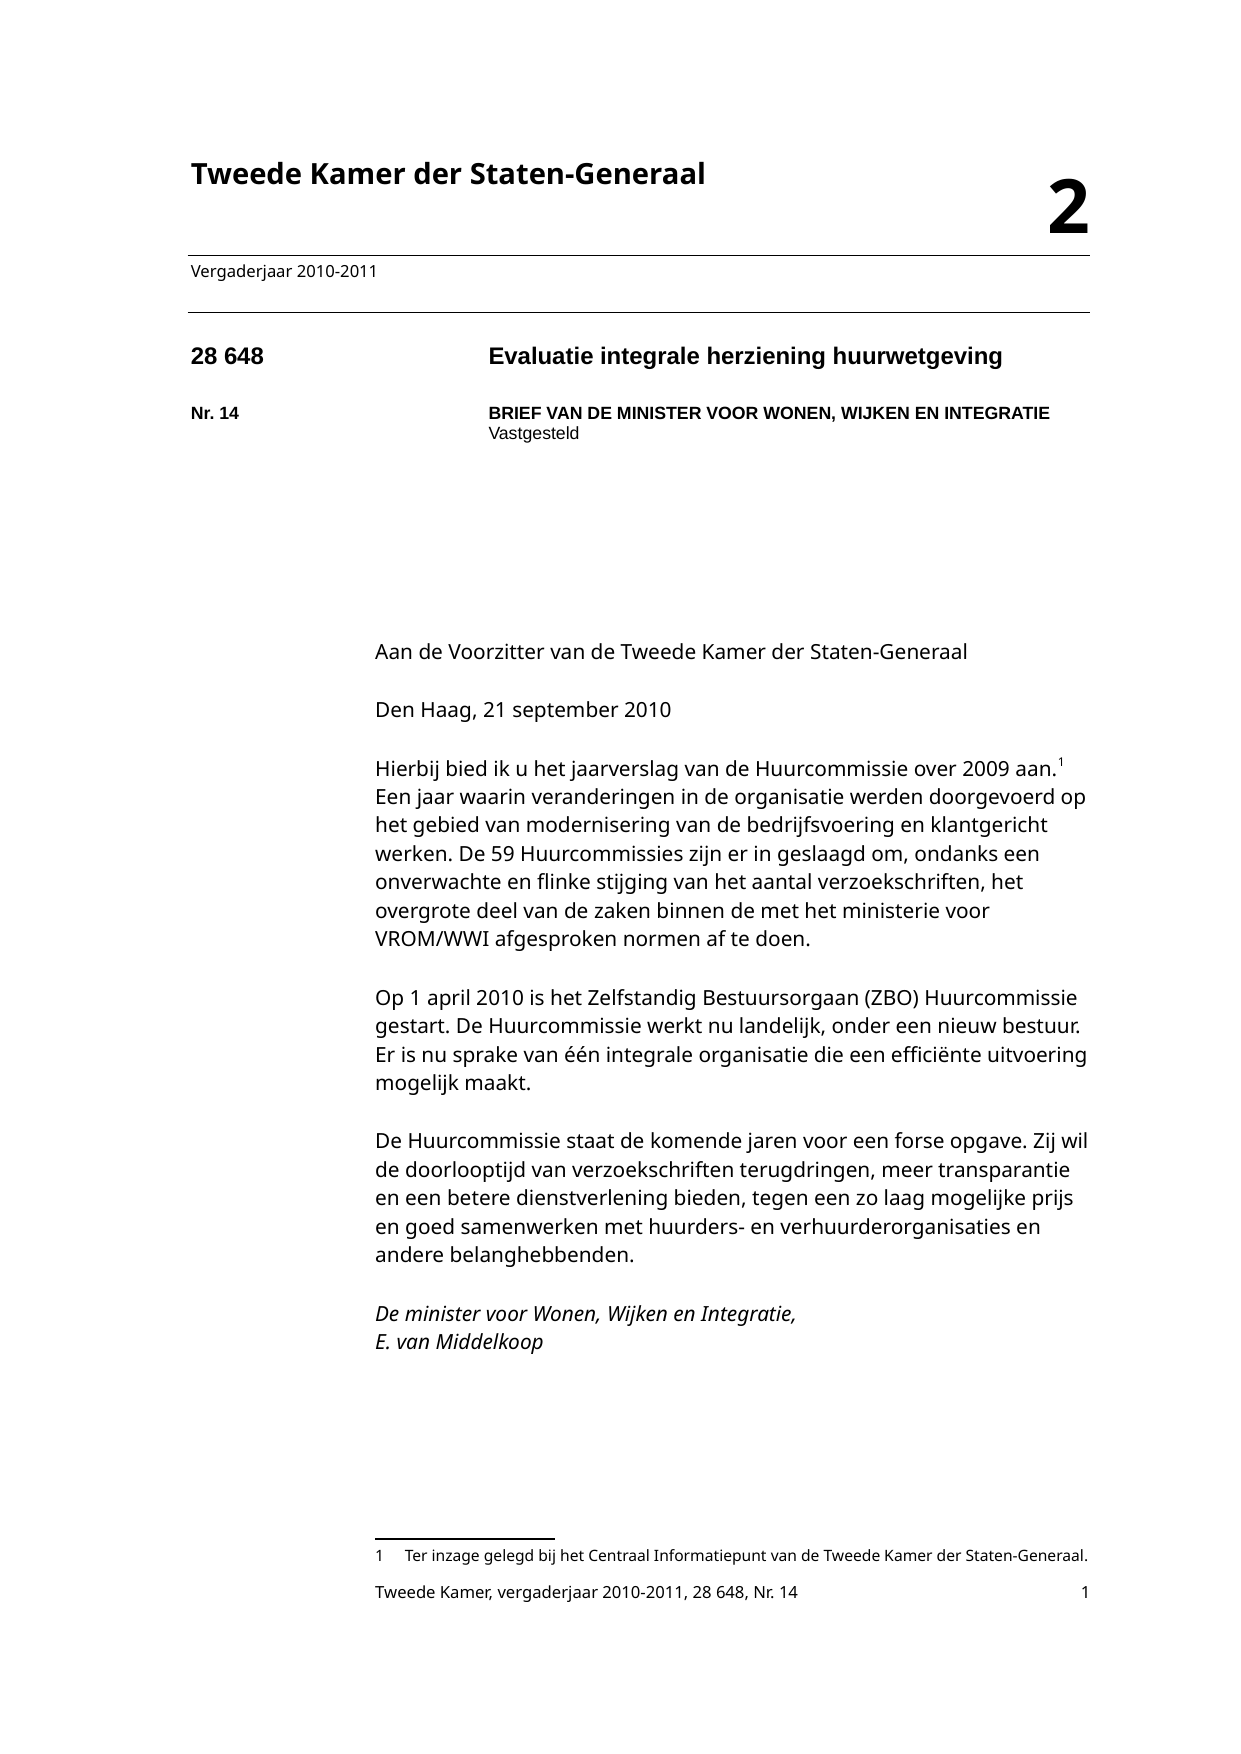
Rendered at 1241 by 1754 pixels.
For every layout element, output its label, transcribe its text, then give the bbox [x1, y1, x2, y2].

table_cell 28 648 [188, 339, 485, 399]
table_cell Evaluatie integrale herziening huurwetgeving [485, 339, 1090, 399]
text Aan de Voorzitter van de Tweede Kamer der Staten-Generaal [375, 637, 1090, 665]
text De minister voor Wonen, Wijken en Integratie, [375, 1299, 1090, 1327]
table_cell Nr. 14 [188, 399, 485, 518]
text Den Haag, 21 september 2010 [375, 695, 1090, 724]
text De Huurcommissie staat de komende jaren voor een forse opgave. Zij wil de doorlooptijd van verzoekschriften terugdringen, meer transparantie en een betere dienstverlening bieden, tegen een zo laag mogelijke prijs en goed samenwerken met huurders- en verhuurderorganisaties en andere belanghebbenden. [375, 1127, 1090, 1269]
text Op 1 april 2010 is het Zelfstandig Bestuursorgaan (ZBO) Huurcommissie gestart. De Huurcommissie werkt nu landelijk, onder een nieuw bestuur. Er is nu sprake van één integrale organisatie die een efficiënte uitvoering mogelijk maakt. [375, 983, 1090, 1097]
table_cell [485, 313, 1090, 339]
text E. van Middelkoop [375, 1327, 1090, 1356]
table_cell Vergaderjaar 2010-2011 [188, 256, 485, 312]
table_cell BRIEF VAN DE MINISTER VOOR WONEN, WIJKEN EN INTEGRATIE Vastgesteld [485, 399, 1090, 518]
text Hierbij bied ik u het jaarverslag van de Huurcommissie over 2009 aan. Een jaar waarin veranderingen in de organisatie werden doorgevoerd op het gebied van modernisering van de bedrijfsvoering en klantgericht werken. De 59 Huurcommissies zijn er in geslaagd om, ondanks een onverwachte en flinke stijging van het aantal verzoekschriften, het overgrote deel van de zaken binnen de met het ministerie voor VROM/WWI afgesproken normen af te doen. [375, 754, 1090, 953]
text Ter inzage gelegd bij het Centraal Informatiepunt van de Tweede Kamer der Staten-Generaal. [375, 1509, 1090, 1566]
table_header Tweede Kamer der Staten-Generaal [188, 150, 909, 255]
table_cell [188, 313, 485, 339]
table_header 2 [910, 150, 1090, 255]
table_cell [485, 256, 1090, 312]
